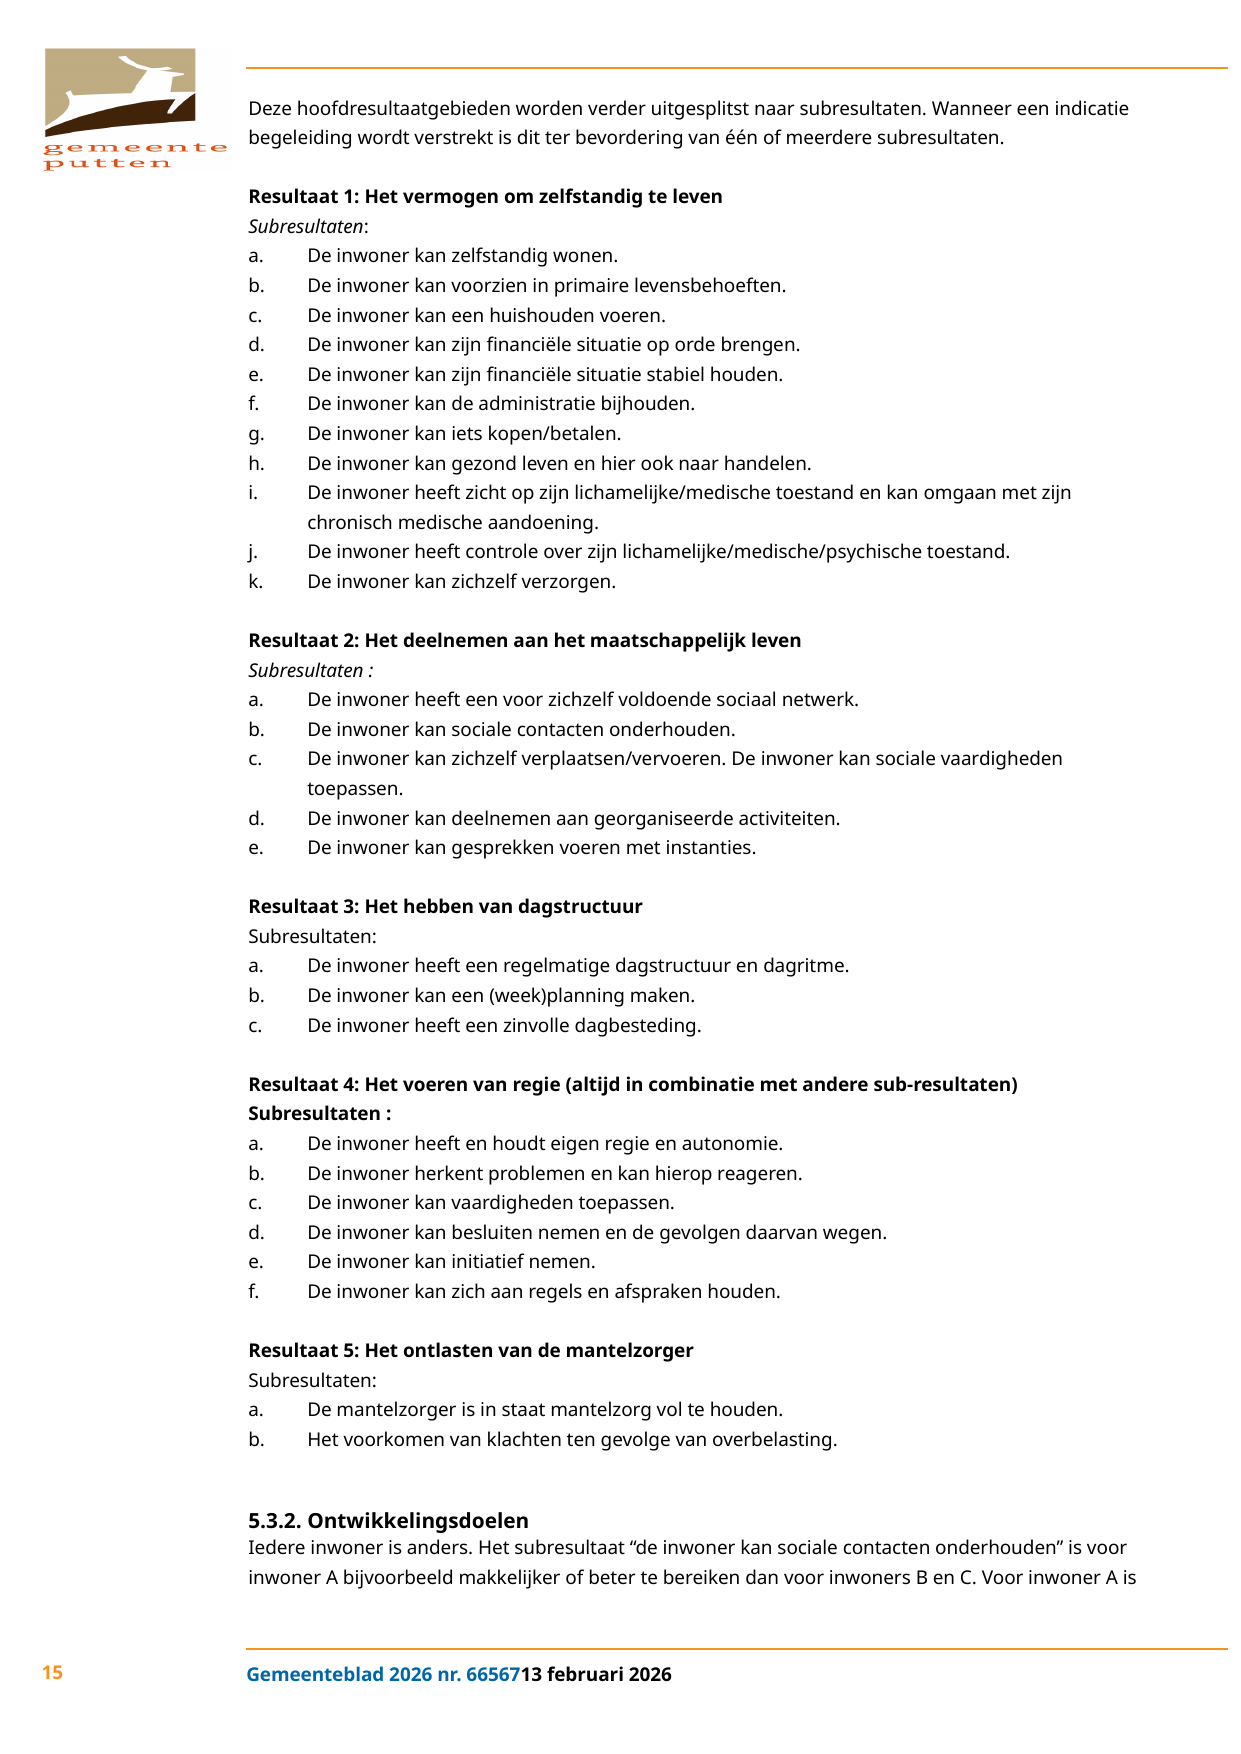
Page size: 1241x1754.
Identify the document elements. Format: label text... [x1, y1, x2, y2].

text Resultaat 2: Het deelnemen aan het maatschappelijk leven [248, 627, 1152, 653]
list Het voorkomen van klachten ten gevolge van overbelasting. [248, 1426, 1152, 1452]
text Subresultaten : [248, 657, 1152, 683]
text Resultaat 5: Het ontlasten van de mantelzorger [248, 1337, 1152, 1363]
picture [41, 47, 231, 172]
list De inwoner kan de administratie bijhouden. [248, 391, 1152, 416]
text Subresultaten: [248, 1367, 1152, 1393]
text Iedere inwoner is anders. Het subresultaat “de inwoner kan sociale contacten onderhouden” is voor inwoner A bijvoorbeeld makkelijker of beter te bereiken dan voor inwoners B en C. Voor inwoner A is [248, 1534, 1152, 1590]
list De inwoner kan vaardigheden toepassen. [248, 1189, 1152, 1215]
list De inwoner kan besluiten nemen en de gevolgen daarvan wegen. [248, 1219, 1152, 1245]
text Resultaat 3: Het hebben van dagstructuur [248, 893, 1152, 919]
list De inwoner kan een huishouden voeren. [248, 302, 1152, 328]
list De mantelzorger is in staat mantelzorg vol te houden. [248, 1396, 1152, 1422]
text Resultaat 1: Het vermogen om zelfstandig te leven [248, 183, 1152, 209]
list De inwoner kan gesprekken voeren met instanties. [248, 834, 1152, 860]
list De inwoner kan een (week)planning maken. [248, 982, 1152, 1008]
list De inwoner kan voorzien in primaire levensbehoeften. [248, 272, 1152, 298]
list De inwoner kan initiatief nemen. [248, 1248, 1152, 1274]
text Deze hoofdresultaatgebieden worden verder uitgesplitst naar subresultaten. Wanneer een indicatie begeleiding wordt verstrekt is dit ter bevordering van één of meerdere subresultaten. [248, 95, 1152, 150]
list De inwoner kan deelnemen aan georganiseerde activiteiten. [248, 805, 1152, 831]
text 5.3.2. Ontwikkelingsdoelen [248, 1506, 1152, 1534]
list De inwoner heeft een voor zichzelf voldoende sociaal netwerk. [248, 686, 1152, 712]
list De inwoner heeft zicht op zijn lichamelijke/medische toestand en kan omgaan met zijn chronisch medische aandoening. [248, 479, 1152, 535]
list De inwoner heeft controle over zijn lichamelijke/medische/psychische toestand. [248, 538, 1152, 564]
text Subresultaten: [248, 213, 1152, 239]
list De inwoner kan sociale contacten onderhouden. [248, 716, 1152, 742]
list De inwoner kan zichzelf verplaatsen/vervoeren. De inwoner kan sociale vaardigheden toepassen. [248, 746, 1152, 801]
list De inwoner heeft een zinvolle dagbesteding. [248, 1012, 1152, 1038]
list De inwoner heeft en houdt eigen regie en autonomie. [248, 1130, 1152, 1156]
list De inwoner kan zijn financiële situatie op orde brengen. [248, 331, 1152, 357]
list De inwoner kan zichzelf verzorgen. [248, 568, 1152, 594]
list De inwoner kan iets kopen/betalen. [248, 420, 1152, 446]
list De inwoner kan gezond leven en hier ook naar handelen. [248, 450, 1152, 476]
list De inwoner kan zich aan regels en afspraken houden. [248, 1278, 1152, 1304]
text Subresultaten: [248, 923, 1152, 949]
list De inwoner heeft een regelmatige dagstructuur en dagritme. [248, 953, 1152, 978]
text Resultaat 4: Het voeren van regie (altijd in combinatie met andere sub-resultaten) Subresultaten : [248, 1071, 1152, 1126]
list De inwoner kan zelfstandig wonen. [248, 243, 1152, 268]
list De inwoner kan zijn financiële situatie stabiel houden. [248, 361, 1152, 387]
list De inwoner herkent problemen en kan hierop reageren. [248, 1160, 1152, 1186]
